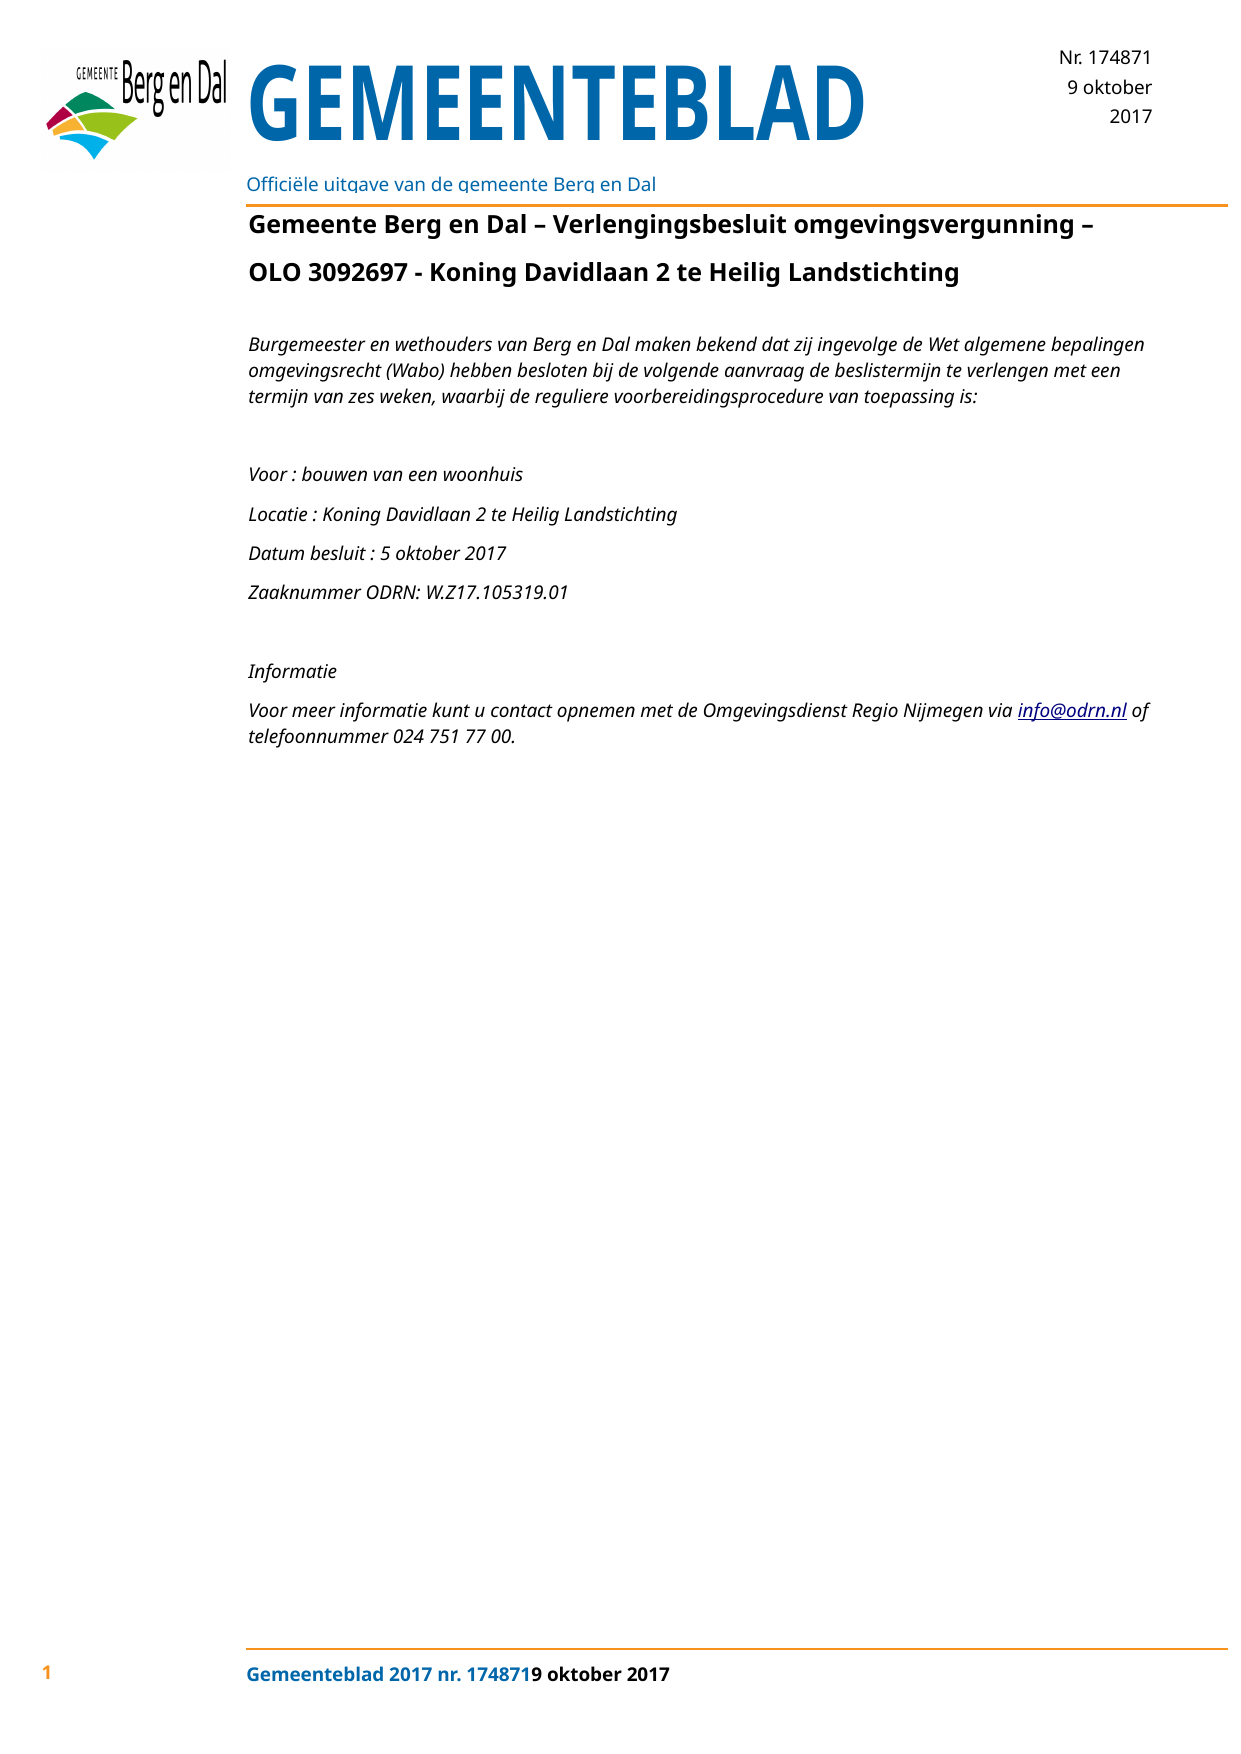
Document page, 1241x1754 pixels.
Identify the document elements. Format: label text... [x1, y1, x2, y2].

text Informatie [248, 658, 1152, 683]
text Voor meer informatie kunt u contact opnemen met de Omgevingsdienst Regio Nijmegen via info@odrn.nl of telefoonnummer 024 751 77 00. [248, 697, 1152, 748]
text Zaaknummer ODRN: W.Z17.105319.01 [248, 579, 1152, 605]
text Burgemeester en wethouders van Berg en Dal maken bekend dat zij ingevolge de Wet algemene bepalingen omgevingsrecht (Wabo) hebben besloten bij de volgende aanvraag de beslistermijn te verlengen met een termijn van zes weken, waarbij de reguliere voorbereidingsprocedure van toepassing is: [248, 331, 1152, 409]
text Locatie : Koning Davidlaan 2 te Heilig Landstichting [248, 501, 1152, 526]
picture [41, 47, 231, 172]
text Datum besluit : 5 oktober 2017 [248, 540, 1152, 566]
text Voor : bouwen van een woonhuis [248, 461, 1152, 487]
text Gemeente Berg en Dal – Verlengingsbesluit omgevingsvergunning – OLO 3092697 - Koning Davidlaan 2 te Heilig Landstichting [248, 207, 1152, 288]
